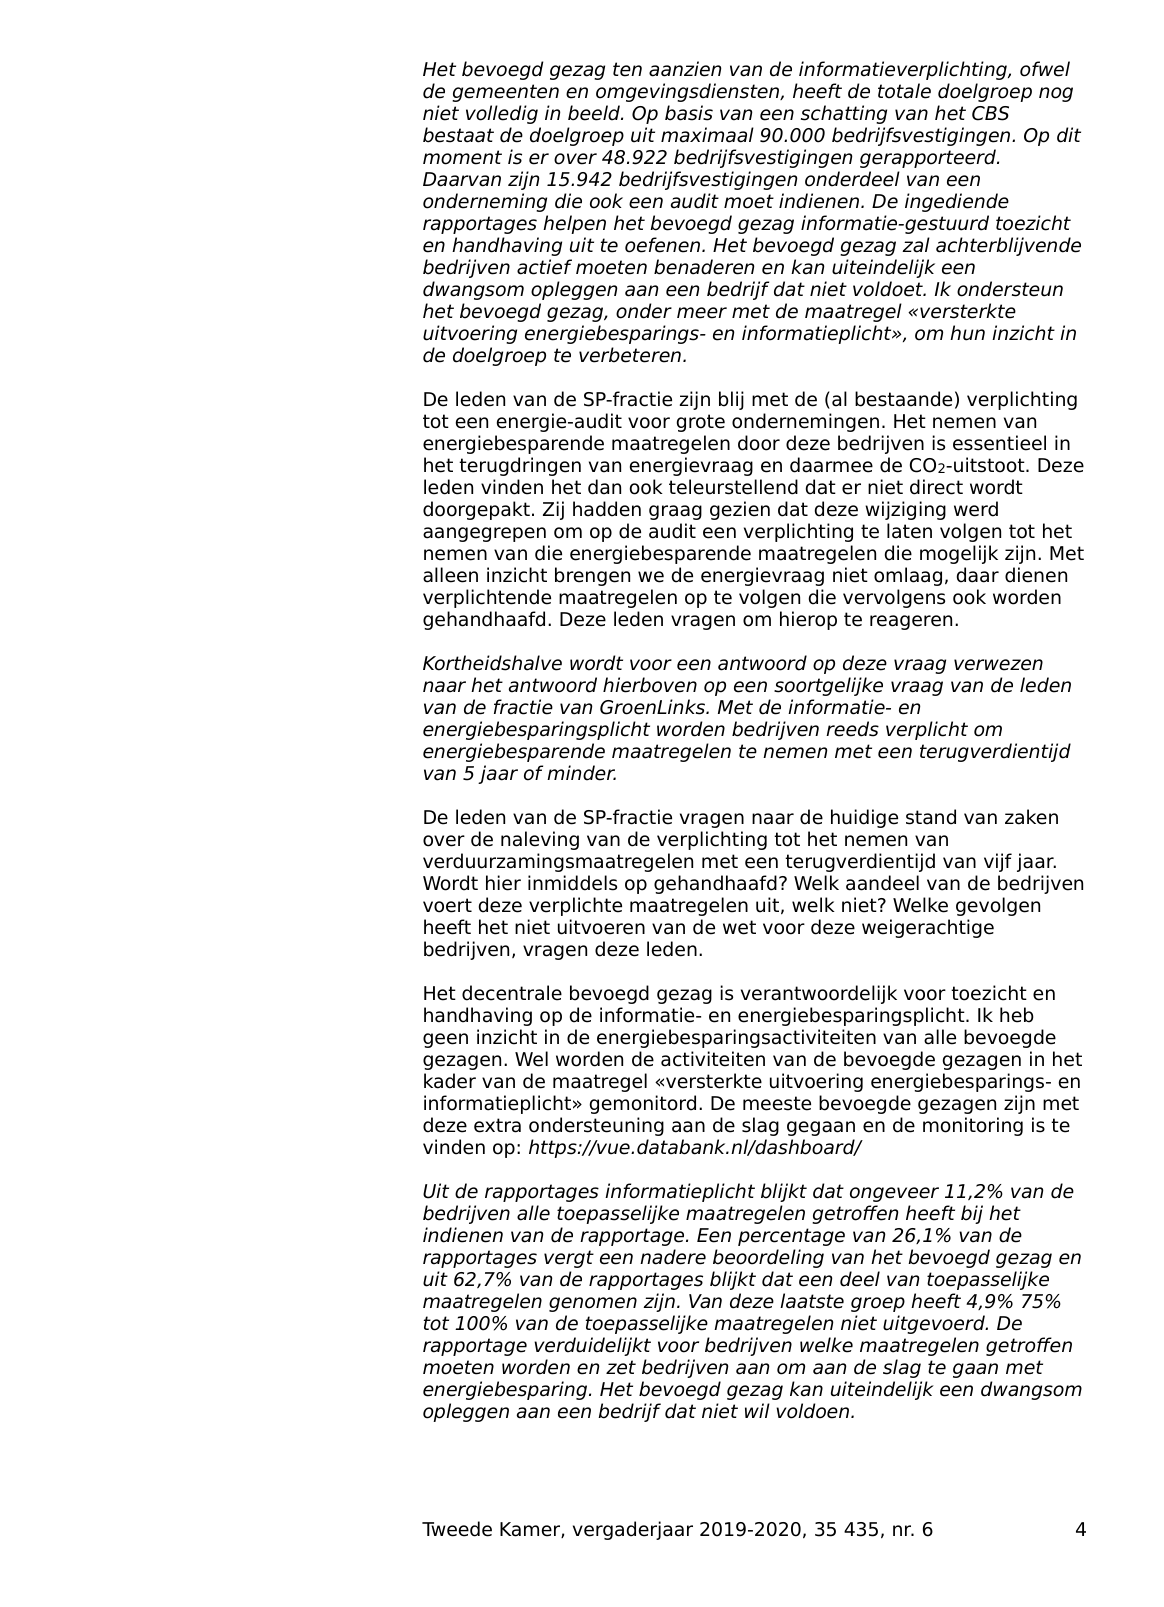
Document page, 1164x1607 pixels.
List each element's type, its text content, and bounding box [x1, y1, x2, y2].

text Het bevoegd gezag ten aanzien van de informatieverplichting, ofwel de gemeenten en omgevingsdiensten, heeft de totale doelgroep nog niet volledig in beeld. Op basis van een schatting van het CBS bestaat de doelgroep uit maximaal 90.000 bedrijfsvestigingen. Op dit moment is er over 48.922 bedrijfsvestigingen gerapporteerd. Daarvan zijn 15.942 bedrijfsvestigingen onderdeel van een onderneming die ook een audit moet indienen. De ingediende rapportages helpen het bevoegd gezag informatie-gestuurd toezicht en handhaving uit te oefenen. Het bevoegd gezag zal achterblijvende bedrijven actief moeten benaderen en kan uiteindelijk een dwangsom opleggen aan een bedrijf dat niet voldoet. Ik ondersteun het bevoegd gezag, onder meer met de maatregel «versterkte uitvoering energiebesparings- en informatieplicht», om hun inzicht in de doelgroep te verbeteren. [422, 59, 1087, 367]
text De leden van de SP-fractie zijn blij met de (al bestaande) verplichting tot een energie-audit voor grote ondernemingen. Het nemen van energiebesparende maatregelen door deze bedrijven is essentieel in het terugdringen van energievraag en daarmee de CO2-uitstoot. Deze leden vinden het dan ook teleurstellend dat er niet direct wordt doorgepakt. Zij hadden graag gezien dat deze wijziging werd aangegrepen om op de audit een verplichting te laten volgen tot het nemen van die energiebesparende maatregelen die mogelijk zijn. Met alleen inzicht brengen we de energievraag niet omlaag, daar dienen verplichtende maatregelen op te volgen die vervolgens ook worden gehandhaafd. Deze leden vragen om hierop te reageren. [422, 389, 1087, 631]
text Het decentrale bevoegd gezag is verantwoordelijk voor toezicht en handhaving op de informatie- en energiebesparingsplicht. Ik heb geen inzicht in de energiebesparingsactiviteiten van alle bevoegde gezagen. Wel worden de activiteiten van de bevoegde gezagen in het kader van de maatregel «versterkte uitvoering energiebesparings- en informatieplicht» gemonitord. De meeste bevoegde gezagen zijn met deze extra ondersteuning aan de slag gegaan en de monitoring is te vinden op: https://vue.databank.nl/dashboard/ [422, 983, 1087, 1159]
text De leden van de SP-fractie vragen naar de huidige stand van zaken over de naleving van de verplichting tot het nemen van verduurzamingsmaatregelen met een terugverdientijd van vijf jaar. Wordt hier inmiddels op gehandhaafd? Welk aandeel van de bedrijven voert deze verplichte maatregelen uit, welk niet? Welke gevolgen heeft het niet uitvoeren van de wet voor deze weigerachtige bedrijven, vragen deze leden. [422, 807, 1087, 961]
text Uit de rapportages informatieplicht blijkt dat ongeveer 11,2% van de bedrijven alle toepasselijke maatregelen getroffen heeft bij het indienen van de rapportage. Een percentage van 26,1% van de rapportages vergt een nadere beoordeling van het bevoegd gezag en uit 62,7% van de rapportages blijkt dat een deel van toepasselijke maatregelen genomen zijn. Van deze laatste groep heeft 4,9% 75% tot 100% van de toepasselijke maatregelen niet uitgevoerd. De rapportage verduidelijkt voor bedrijven welke maatregelen getroffen moeten worden en zet bedrijven aan om aan de slag te gaan met energiebesparing. Het bevoegd gezag kan uiteindelijk een dwangsom opleggen aan een bedrijf dat niet wil voldoen. [422, 1181, 1087, 1423]
text Kortheidshalve wordt voor een antwoord op deze vraag verwezen naar het antwoord hierboven op een soortgelijke vraag van de leden van de fractie van GroenLinks. Met de informatie- en energiebesparingsplicht worden bedrijven reeds verplicht om energiebesparende maatregelen te nemen met een terugverdientijd van 5 jaar of minder. [422, 653, 1087, 785]
